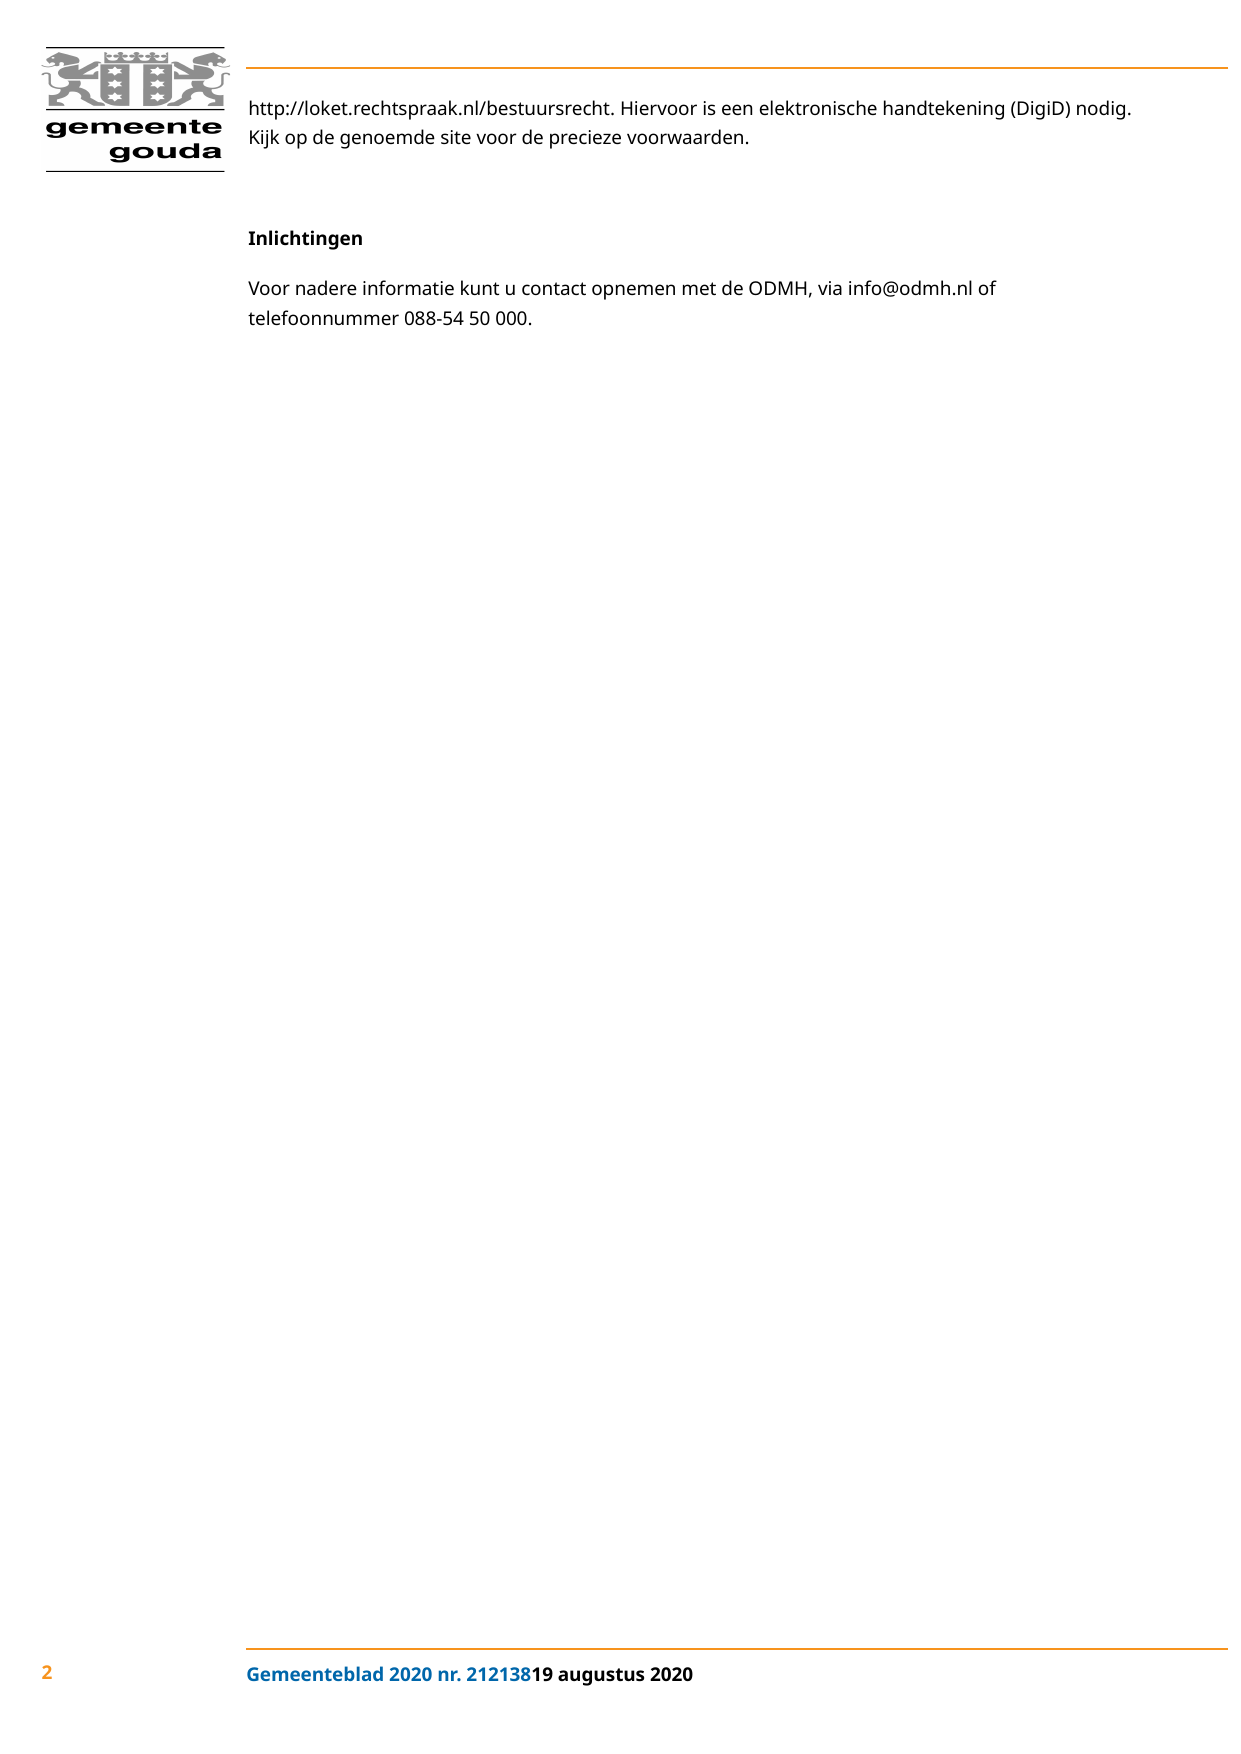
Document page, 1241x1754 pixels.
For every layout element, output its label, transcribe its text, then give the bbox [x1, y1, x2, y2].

text Voor nadere informatie kunt u contact opnemen met de ODMH, via info@odmh.nl of telefoonnummer 088-54 50 000. [248, 276, 1152, 331]
text Inlichtingen [248, 225, 1152, 251]
text http://loket.rechtspraak.nl/bestuursrecht. Hiervoor is een elektronische handtekening (DigiD) nodig. Kijk op de genoemde site voor de precieze voorwaarden. [248, 95, 1152, 150]
picture [41, 47, 231, 172]
